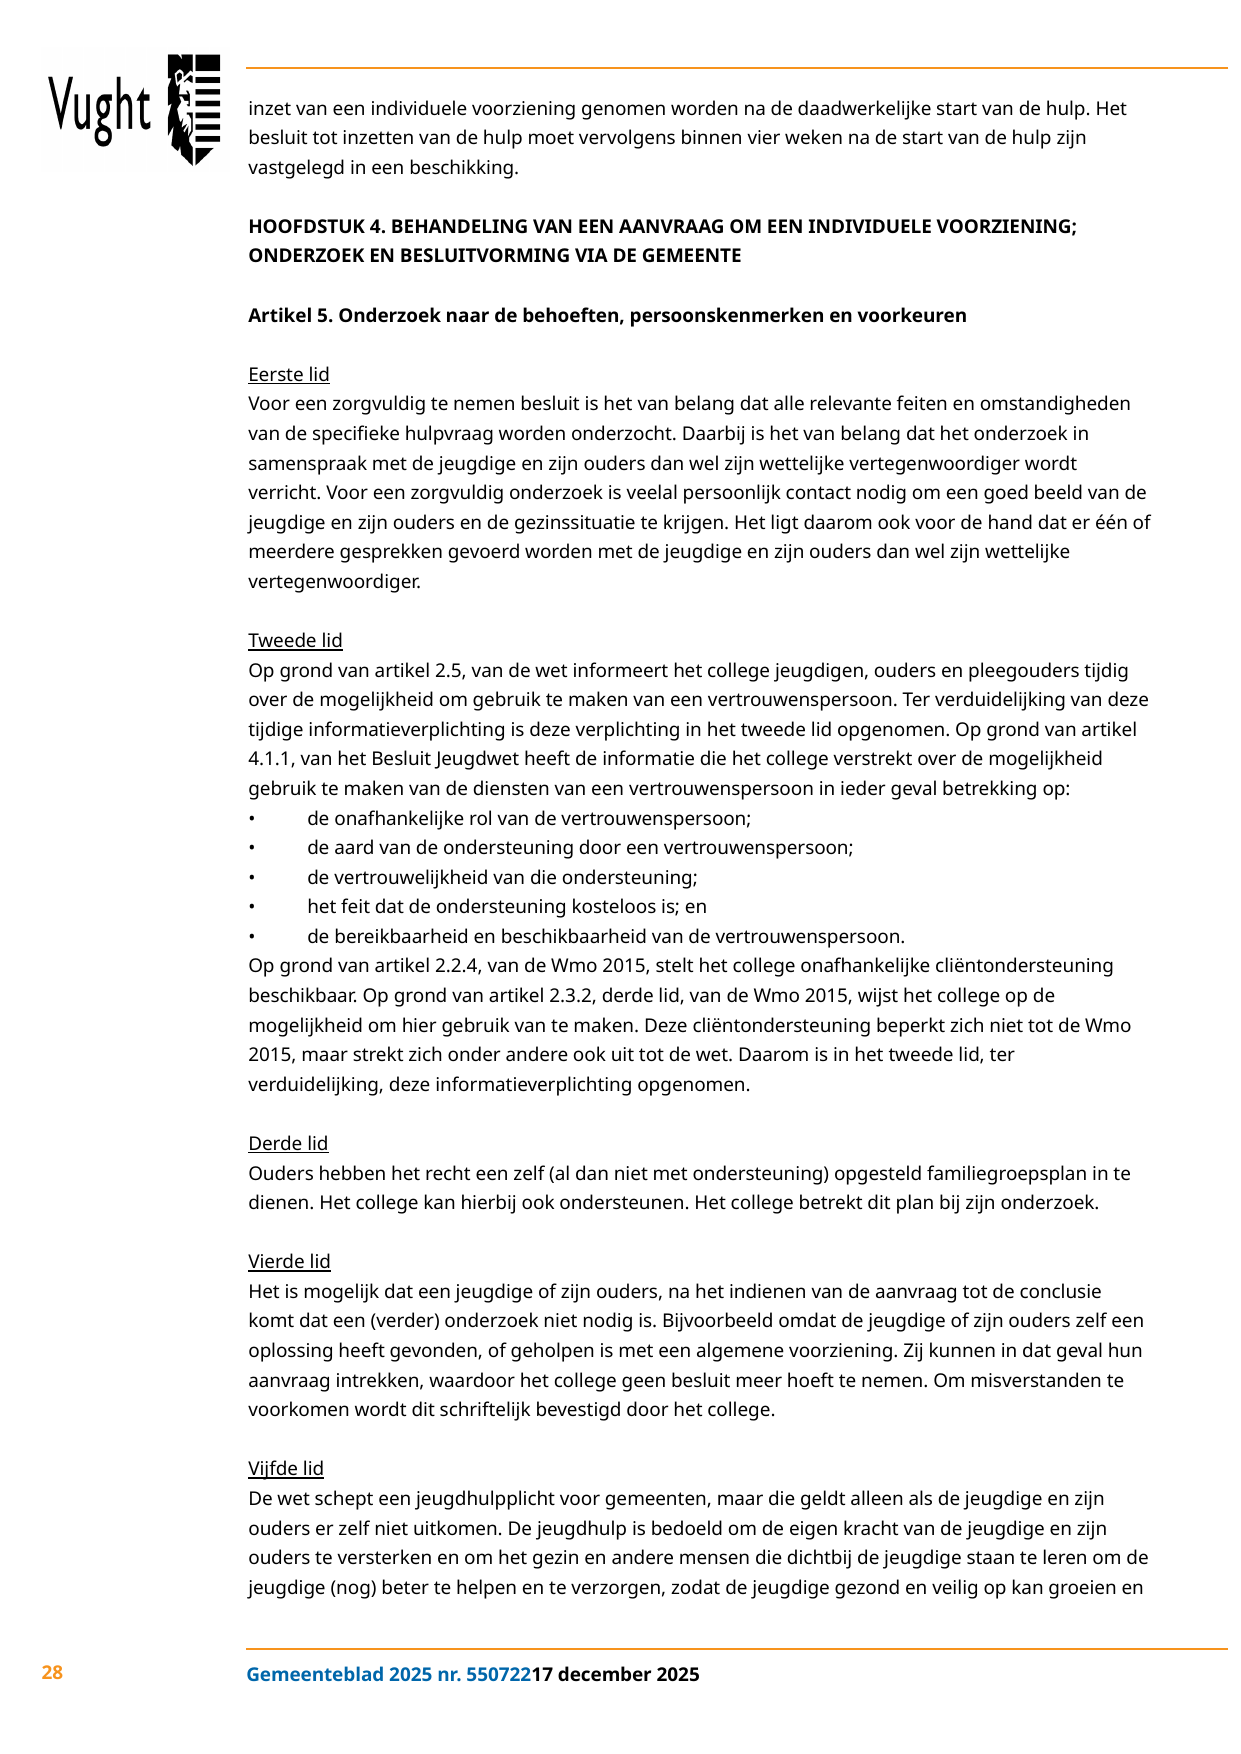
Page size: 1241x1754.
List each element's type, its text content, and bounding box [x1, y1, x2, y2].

text Het is mogelijk dat een jeugdige of zijn ouders, na het indienen van de aanvraag tot de conclusie komt dat een (verder) onderzoek niet nodig is. Bijvoorbeeld omdat de jeugdige of zijn ouders zelf een oplossing heeft gevonden, of geholpen is met een algemene voorziening. Zij kunnen in dat geval hun aanvraag intrekken, waardoor het college geen besluit meer hoeft te nemen. Om misverstanden te voorkomen wordt dit schriftelijk bevestigd door het college. [248, 1278, 1152, 1422]
text HOOFDSTUK 4. BEHANDELING VAN EEN AANVRAAG OM EEN INDIVIDUELE VOORZIENING; ONDERZOEK EN BESLUITVORMING VIA DE GEMEENTE [248, 213, 1152, 268]
list het feit dat de ondersteuning kosteloos is; en [248, 893, 1152, 919]
text Tweede lid [248, 627, 1152, 653]
list de aard van de ondersteuning door een vertrouwenspersoon; [248, 834, 1152, 860]
text De wet schept een jeugdhulpplicht voor gemeenten, maar die geldt alleen als de jeugdige en zijn ouders er zelf niet uitkomen. De jeugdhulp is bedoeld om de eigen kracht van de jeugdige en zijn ouders te versterken en om het gezin en andere mensen die dichtbij de jeugdige staan te leren om de jeugdige (nog) beter te helpen en te verzorgen, zodat de jeugdige gezond en veilig op kan groeien en [248, 1485, 1152, 1600]
text Vierde lid [248, 1248, 1152, 1274]
text Voor een zorgvuldig te nemen besluit is het van belang dat alle relevante feiten en omstandigheden van de specifieke hulpvraag worden onderzocht. Daarbij is het van belang dat het onderzoek in samenspraak met de jeugdige en zijn ouders dan wel zijn wettelijke vertegenwoordiger wordt verricht. Voor een zorgvuldig onderzoek is veelal persoonlijk contact nodig om een goed beeld van de jeugdige en zijn ouders en de gezinssituatie te krijgen. Het ligt daarom ook voor de hand dat er één of meerdere gesprekken gevoerd worden met de jeugdige en zijn ouders dan wel zijn wettelijke vertegenwoordiger. [248, 391, 1152, 594]
text Eerste lid [248, 361, 1152, 387]
text Op grond van artikel 2.2.4, van de Wmo 2015, stelt het college onafhankelijke cliëntondersteuning beschikbaar. Op grond van artikel 2.3.2, derde lid, van de Wmo 2015, wijst het college op de mogelijkheid om hier gebruik van te maken. Deze cliëntondersteuning beperkt zich niet tot de Wmo 2015, maar strekt zich onder andere ook uit tot de wet. Daarom is in het tweede lid, ter verduidelijking, deze informatieverplichting opgenomen. [248, 953, 1152, 1097]
list de vertrouwelijkheid van die ondersteuning; [248, 864, 1152, 890]
text Artikel 5. Onderzoek naar de behoeften, persoonskenmerken en voorkeuren [248, 302, 1152, 328]
list de onafhankelijke rol van de vertrouwenspersoon; [248, 805, 1152, 831]
text Op grond van artikel 2.5, van de wet informeert het college jeugdigen, ouders en pleegouders tijdig over de mogelijkheid om gebruik te maken van een vertrouwenspersoon. Ter verduidelijking van deze tijdige informatieverplichting is deze verplichting in het tweede lid opgenomen. Op grond van artikel 4.1.1, van het Besluit Jeugdwet heeft de informatie die het college verstrekt over de mogelijkheid gebruik te maken van de diensten van een vertrouwenspersoon in ieder geval betrekking op: [248, 657, 1152, 801]
text Vijfde lid [248, 1456, 1152, 1481]
list de bereikbaarheid en beschikbaarheid van de vertrouwenspersoon. [248, 923, 1152, 949]
text inzet van een individuele voorziening genomen worden na de daadwerkelijke start van de hulp. Het besluit tot inzetten van de hulp moet vervolgens binnen vier weken na de start van de hulp zijn vastgelegd in een beschikking. [248, 95, 1152, 180]
text Ouders hebben het recht een zelf (al dan niet met ondersteuning) opgesteld familiegroepsplan in te dienen. Het college kan hierbij ook ondersteunen. Het college betrekt dit plan bij zijn onderzoek. [248, 1160, 1152, 1215]
picture [41, 47, 231, 172]
text Derde lid [248, 1130, 1152, 1156]
